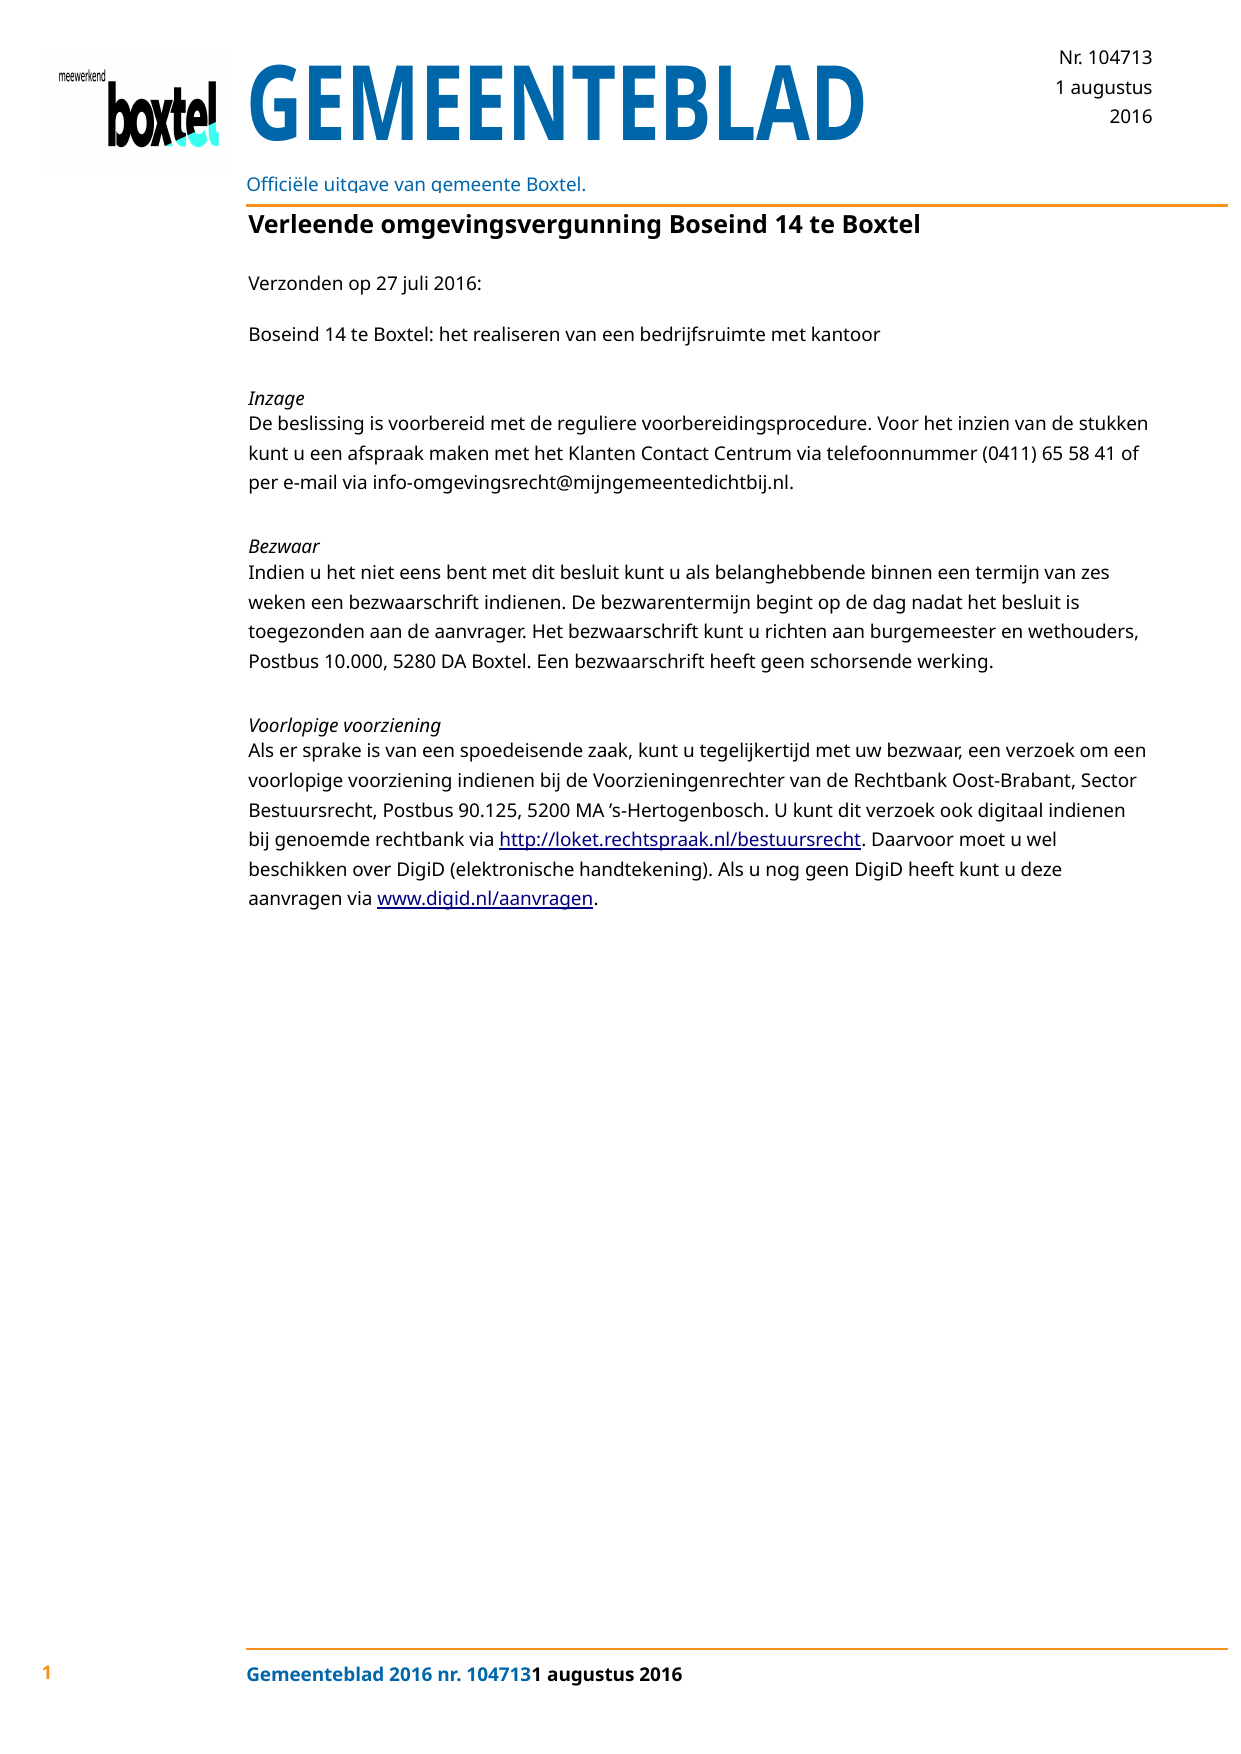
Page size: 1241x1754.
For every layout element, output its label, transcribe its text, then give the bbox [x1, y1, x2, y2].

text Verleende omgevingsvergunning Boseind 14 te Boxtel [248, 207, 1152, 241]
text Inzage [248, 385, 1152, 410]
text Als er sprake is van een spoedeisende zaak, kunt u tegelijkertijd met uw bezwaar, een verzoek om een voorlopige voorziening indienen bij de Voorzieningenrechter van de Rechtbank Oost-Brabant, Sector Bestuursrecht, Postbus 90.125, 5200 MA ’s-Hertogenbosch. U kunt dit verzoek ook digitaal indienen bij genoemde rechtbank via http://loket.rechtspraak.nl/bestuursrecht. Daarvoor moet u wel beschikken over DigiD (elektronische handtekening). Als u nog geen DigiD heeft kunt u deze aanvragen via www.digid.nl/aanvragen. [248, 738, 1152, 911]
text Voorlopige voorziening [248, 712, 1152, 738]
text Boseind 14 te Boxtel: het realiseren van een bedrijfsruimte met kantoor [248, 321, 1152, 346]
text De beslissing is voorbereid met de reguliere voorbereidingsprocedure. Voor het inzien van de stukken kunt u een afspraak maken met het Klanten Contact Centrum via telefoonnummer (0411) 65 58 41 of per e-mail via info-omgevingsrecht@mijngemeentedichtbij.nl. [248, 410, 1152, 495]
text Bezwaar [248, 533, 1152, 559]
text Indien u het niet eens bent met dit besluit kunt u als belanghebbende binnen een termijn van zes weken een bezwaarschrift indienen. De bezwarentermijn begint op de dag nadat het besluit is toegezonden aan de aanvrager. Het bezwaarschrift kunt u richten aan burgemeester en wethouders, Postbus 10.000, 5280 DA Boxtel. Een bezwaarschrift heeft geen schorsende werking. [248, 559, 1152, 674]
picture [41, 47, 231, 172]
text Verzonden op 27 juli 2016: [248, 270, 1152, 296]
